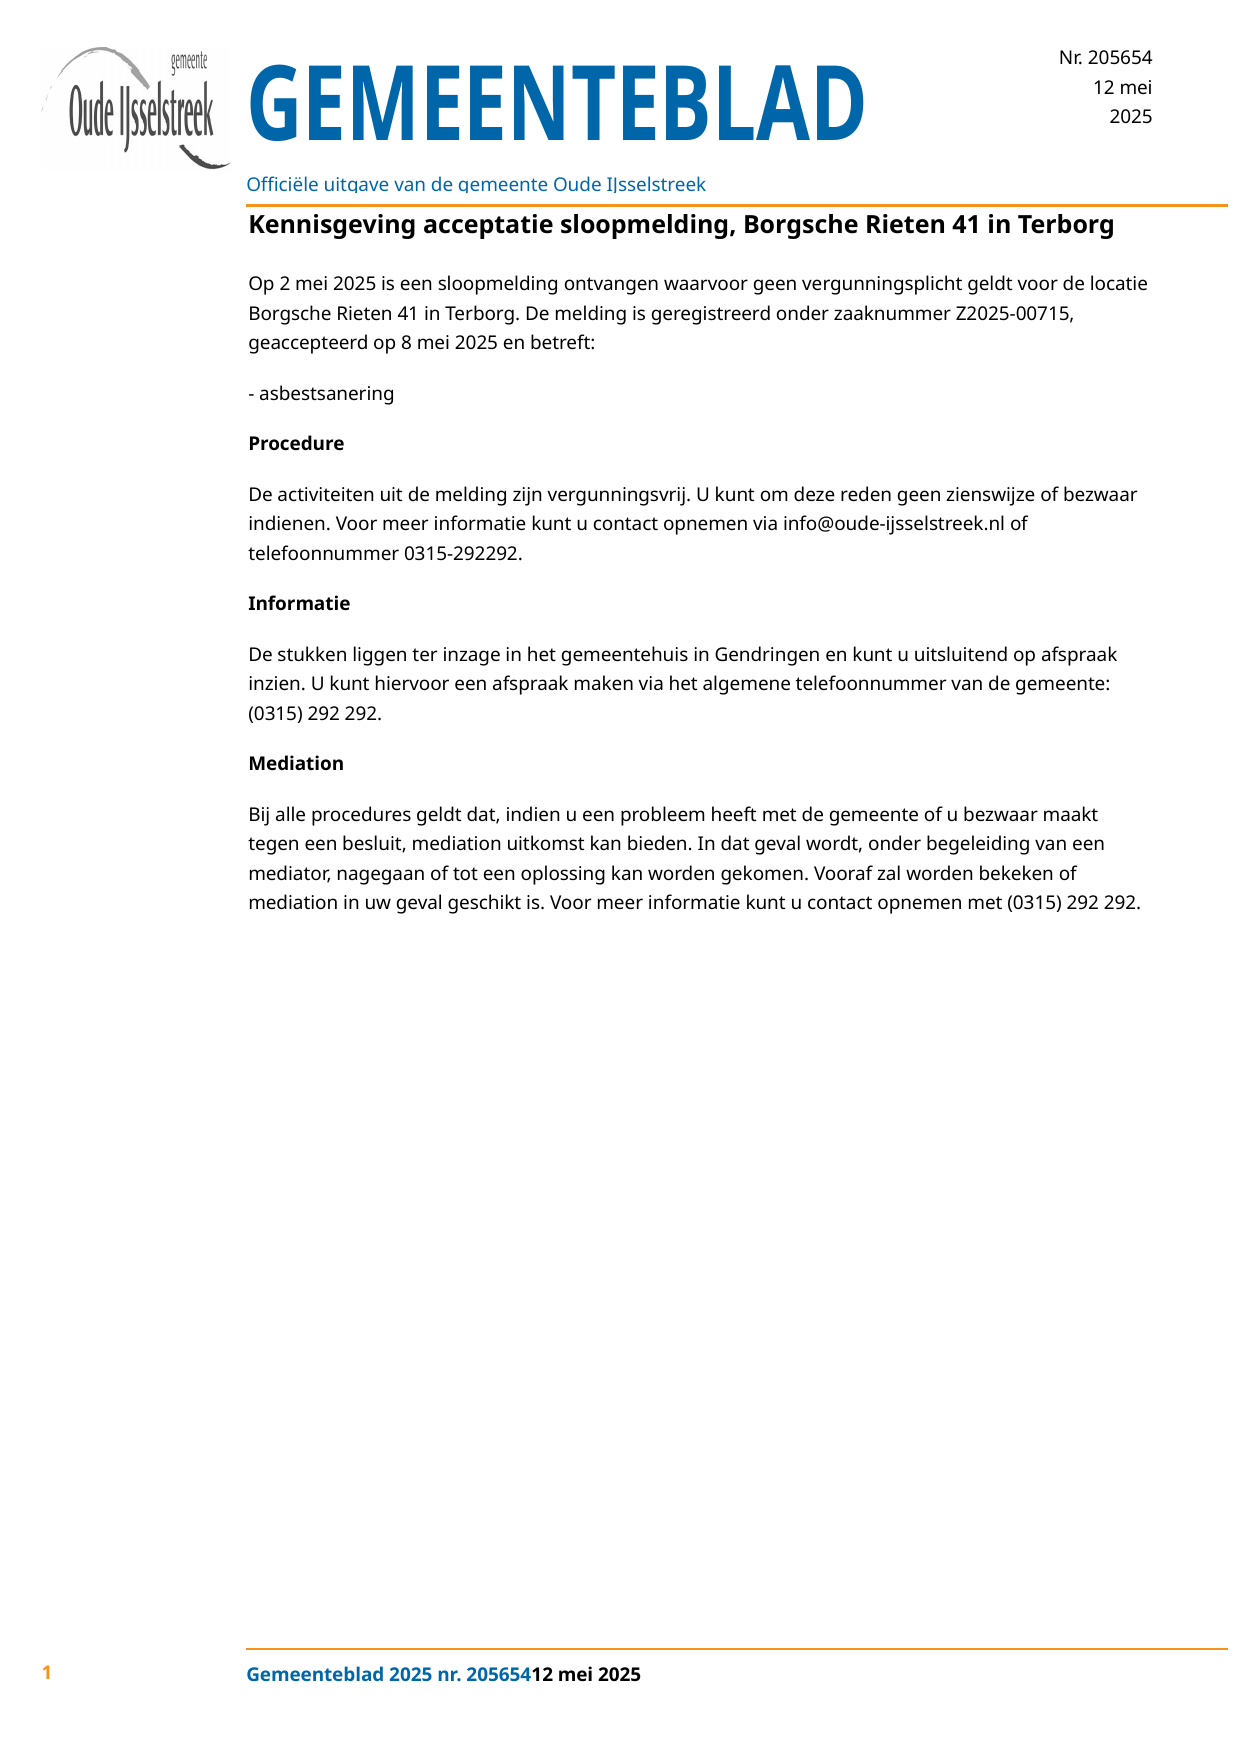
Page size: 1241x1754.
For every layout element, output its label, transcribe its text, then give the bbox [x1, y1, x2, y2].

text Procedure [248, 430, 1152, 456]
text De activiteiten uit de melding zijn vergunningsvrij. U kunt om deze reden geen zienswijze of bezwaar indienen. Voor meer informatie kunt u contact opnemen via info@oude-ijsselstreek.nl of telefoonnummer 0315-292292. [248, 481, 1152, 566]
text Mediation [248, 750, 1152, 776]
text Op 2 mei 2025 is een sloopmelding ontvangen waarvoor geen vergunningsplicht geldt voor de locatie Borgsche Rieten 41 in Terborg. De melding is geregistreerd onder zaaknummer Z2025-00715, geaccepteerd op 8 mei 2025 en betreft: [248, 270, 1152, 355]
text Kennisgeving acceptatie sloopmelding, Borgsche Rieten 41 in Terborg [248, 207, 1152, 241]
text Informatie [248, 590, 1152, 616]
text De stukken liggen ter inzage in het gemeentehuis in Gendringen en kunt u uitsluitend op afspraak inzien. U kunt hiervoor een afspraak maken via het algemene telefoonnummer van de gemeente: (0315) 292 292. [248, 641, 1152, 726]
text - asbestsanering [248, 380, 1152, 406]
text Bij alle procedures geldt dat, indien u een probleem heeft met de gemeente of u bezwaar maakt tegen een besluit, mediation uitkomst kan bieden. In dat geval wordt, onder begeleiding van een mediator, nagegaan of tot een oplossing kan worden gekomen. Vooraf zal worden bekeken of mediation in uw geval geschikt is. Voor meer informatie kunt u contact opnemen met (0315) 292 292. [248, 801, 1152, 915]
picture [41, 47, 231, 172]
